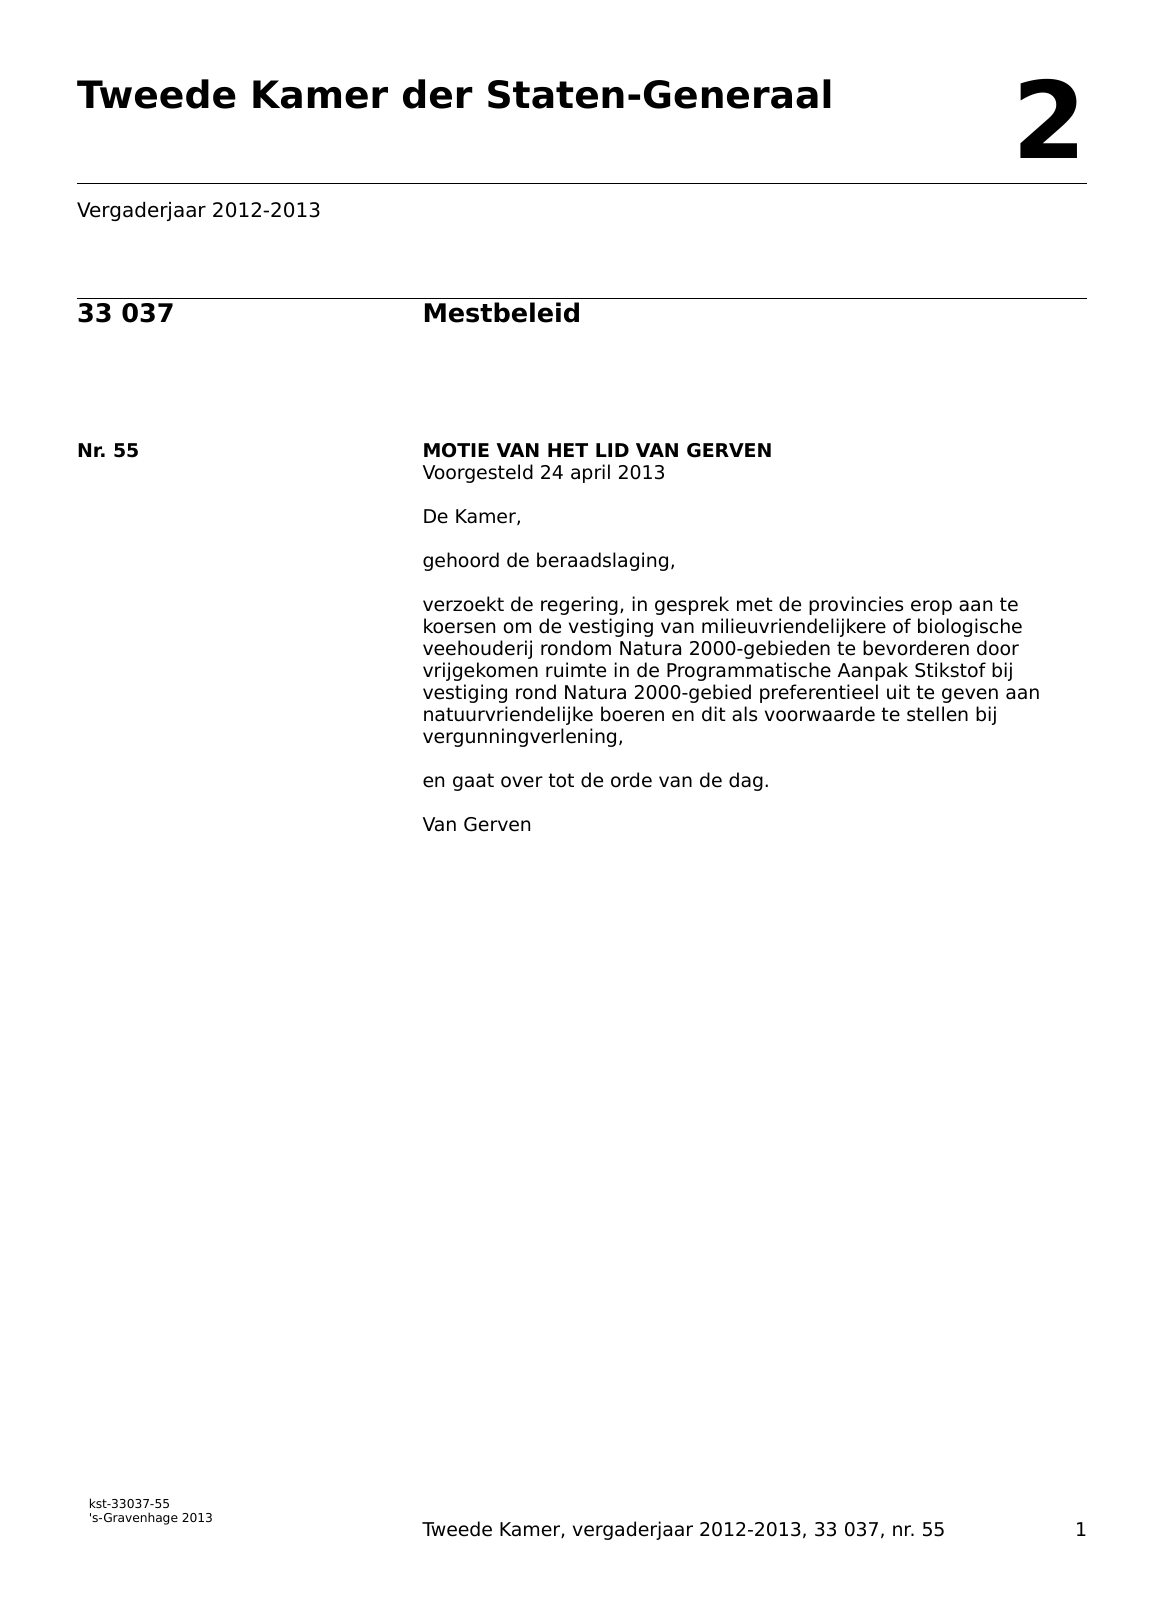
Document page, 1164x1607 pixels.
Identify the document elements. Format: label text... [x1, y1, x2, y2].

text De Kamer, [422, 506, 1087, 528]
table_cell Vergaderjaar 2012-2013 [77, 184, 1087, 298]
text kst-33037-55 [88, 1497, 323, 1511]
table_header 2 [886, 59, 1087, 183]
text Voorgesteld 24 april 2013 [422, 462, 1087, 484]
text Van Gerven [422, 814, 1087, 836]
subtitle 33 037 Mestbeleid [77, 299, 1087, 329]
text 's-Gravenhage 2013 [88, 1511, 323, 1525]
table_header Tweede Kamer der Staten-Generaal [77, 59, 886, 183]
subtitle Nr. 55 MOTIE VAN HET LID VAN GERVEN [77, 440, 1087, 462]
text en gaat over tot de orde van de dag. [422, 770, 1087, 792]
text gehoord de beraadslaging, [422, 550, 1087, 572]
text verzoekt de regering, in gesprek met de provincies erop aan te koersen om de vestiging van milieuvriendelijkere of biologische veehouderij rondom Natura 2000-gebieden te bevorderen door vrijgekomen ruimte in de Programmatische Aanpak Stikstof bij vestiging rond Natura 2000-gebied preferentieel uit te geven aan natuurvriendelijke boeren en dit als voorwaarde te stellen bij vergunningverlening, [422, 594, 1087, 748]
